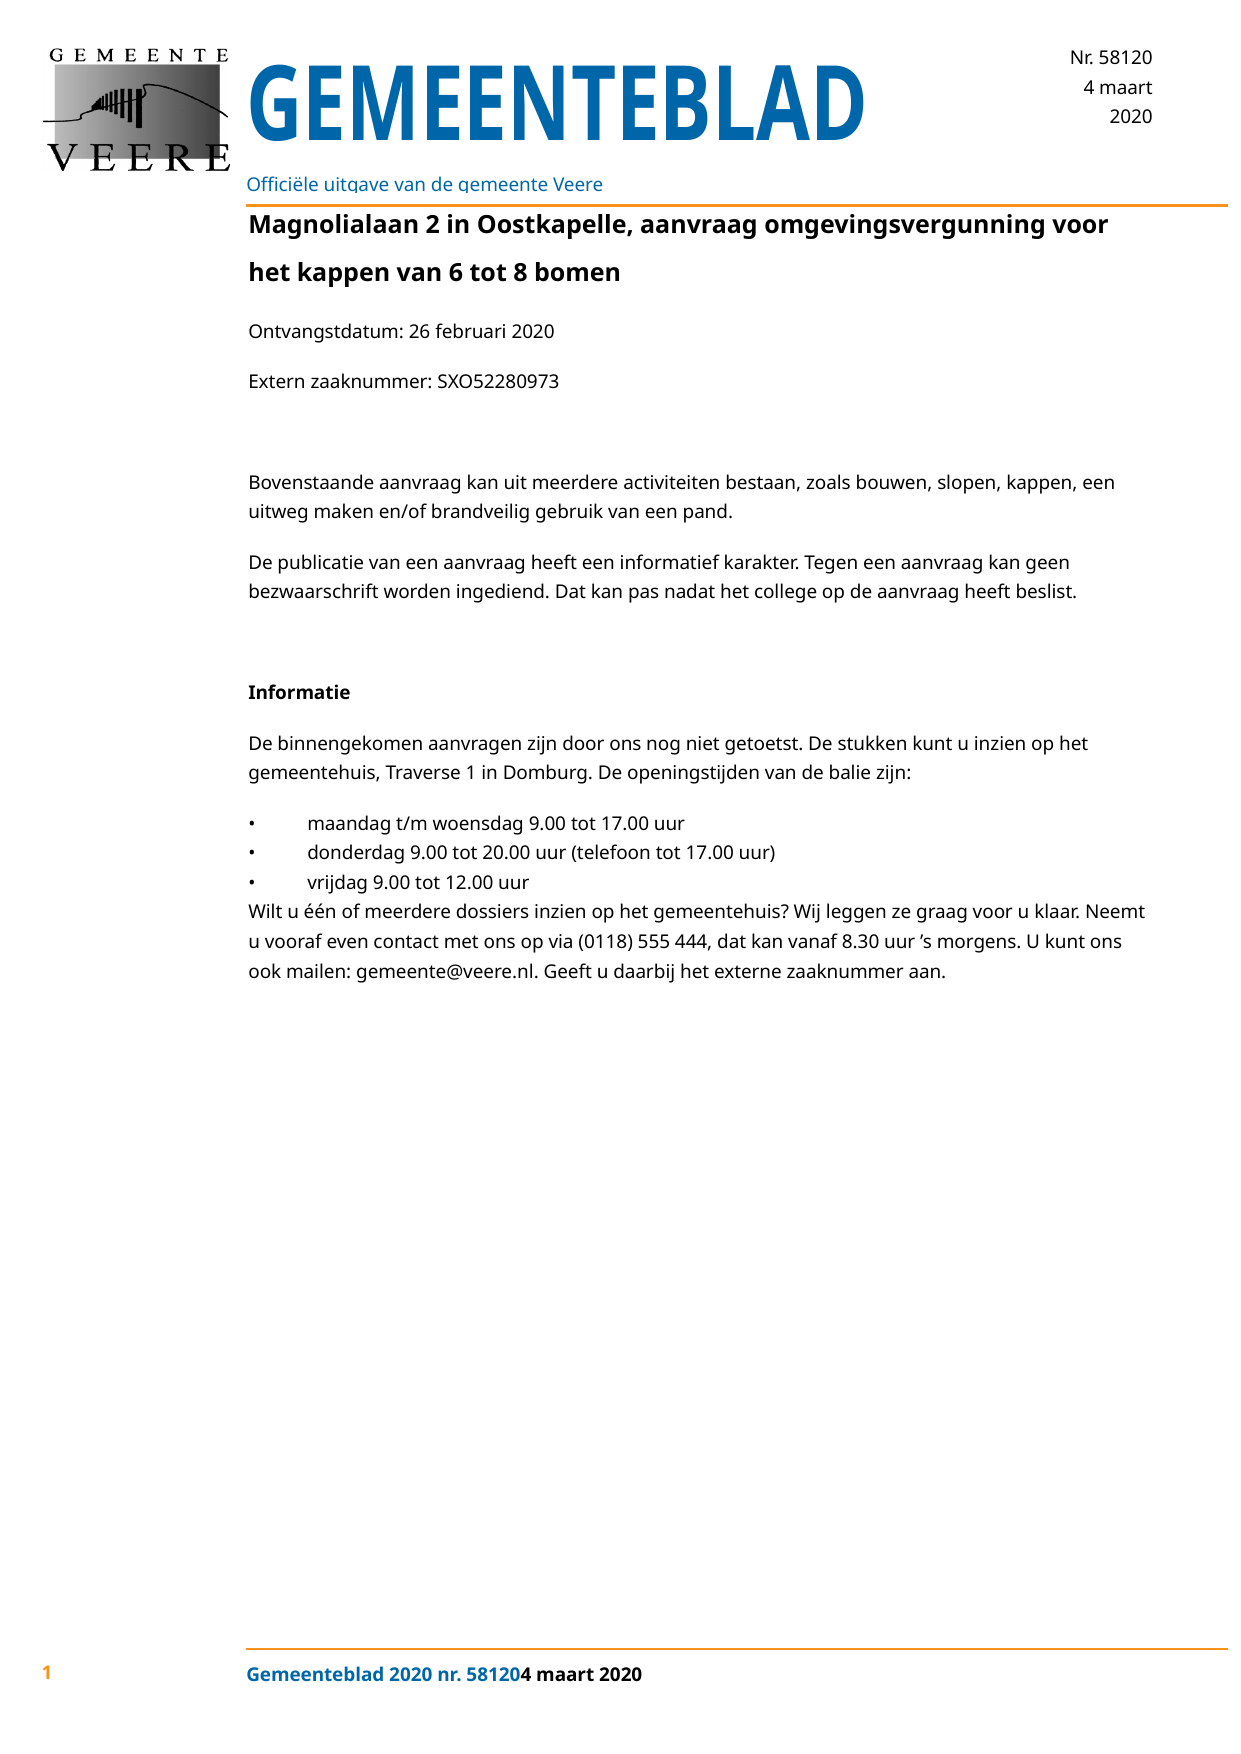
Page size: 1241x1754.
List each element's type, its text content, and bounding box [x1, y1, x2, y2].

text Bovenstaande aanvraag kan uit meerdere activiteiten bestaan, zoals bouwen, slopen, kappen, een uitweg maken en/of brandveilig gebruik van een pand. [248, 469, 1152, 524]
text Extern zaaknummer: SXO52280973 [248, 368, 1152, 394]
picture [41, 47, 231, 172]
text Wilt u één of meerdere dossiers inzien op het gemeentehuis? Wij leggen ze graag voor u klaar. Neemt u vooraf even contact met ons op via (0118) 555 444, dat kan vanaf 8.30 uur ’s morgens. U kunt ons ook mailen: gemeente@veere.nl. Geeft u daarbij het externe zaaknummer aan. [248, 899, 1152, 984]
text Informatie [248, 679, 1152, 705]
text Ontvangstdatum: 26 februari 2020 [248, 318, 1152, 344]
text De binnengekomen aanvragen zijn door ons nog niet getoetst. De stukken kunt u inzien op het gemeentehuis, Traverse 1 in Domburg. De openingstijden van de balie zijn: [248, 730, 1152, 785]
list donderdag 9.00 tot 20.00 uur (telefoon tot 17.00 uur) [248, 839, 1152, 865]
list vrijdag 9.00 tot 12.00 uur [248, 869, 1152, 895]
text De publicatie van een aanvraag heeft een informatief karakter. Tegen een aanvraag kan geen bezwaarschrift worden ingediend. Dat kan pas nadat het college op de aanvraag heeft beslist. [248, 549, 1152, 604]
list maandag t/m woensdag 9.00 tot 17.00 uur [248, 810, 1152, 836]
text Magnolialaan 2 in Oostkapelle, aanvraag omgevingsvergunning voor het kappen van 6 tot 8 bomen [248, 207, 1152, 288]
